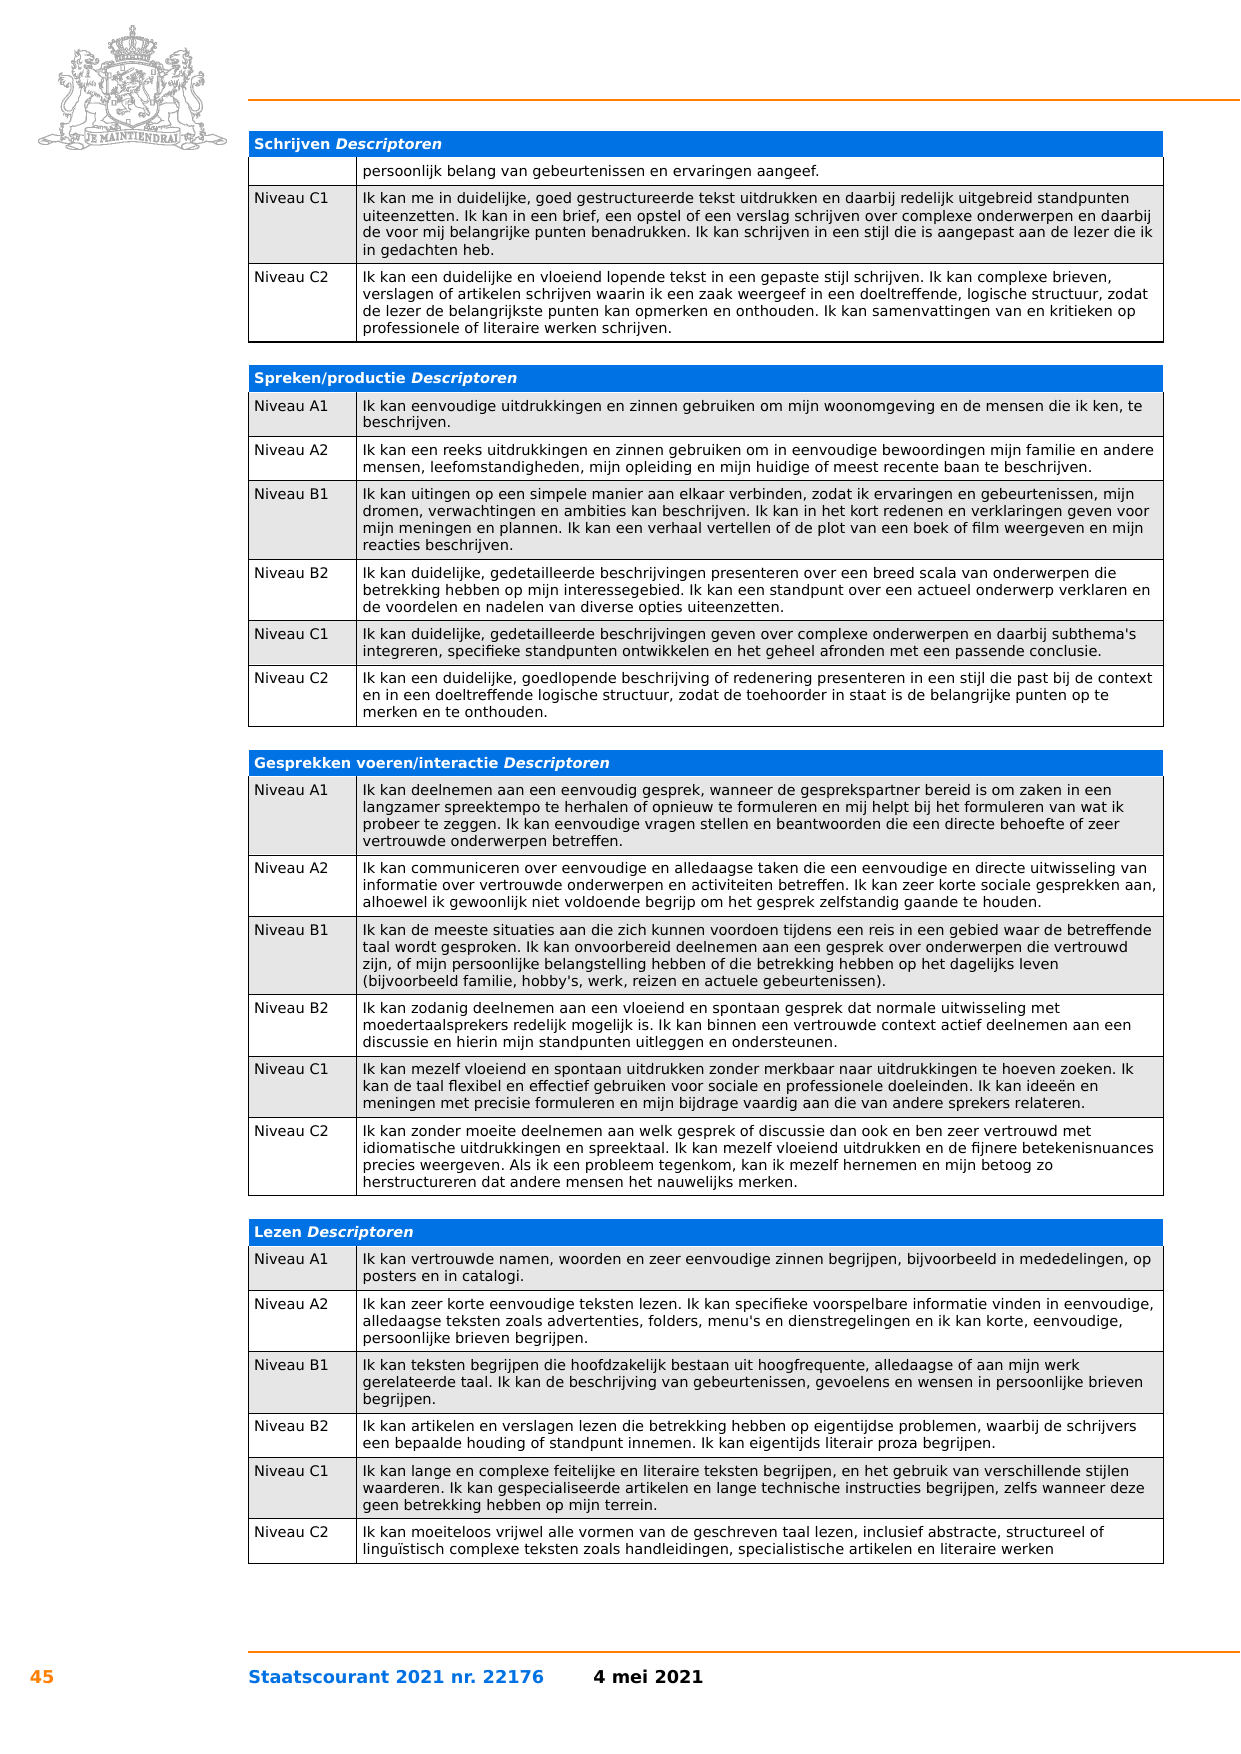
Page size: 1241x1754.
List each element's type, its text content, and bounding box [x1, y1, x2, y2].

table_cell Niveau C2 [249, 666, 356, 726]
table_cell Niveau C2 [249, 264, 356, 341]
table_cell Ik kan zeer korte eenvoudige teksten lezen. Ik kan specifieke voorspelbare informatie vinden in eenvoudige, alledaagse teksten zoals advertenties, folders, menu's en dienstregelingen en ik kan korte, eenvoudige, persoonlijke brieven begrijpen. [357, 1291, 1163, 1351]
table_cell Niveau B1 [249, 917, 356, 994]
table_header Gesprekken voeren/interactie Descriptoren [249, 750, 1163, 776]
table_cell Ik kan een duidelijke en vloeiend lopende tekst in een gepaste stijl schrijven. Ik kan complexe brieven, verslagen of artikelen schrijven waarin ik een zaak weergeef in een doeltreffende, logische structuur, zodat de lezer de belangrijkste punten kan opmerken en onthouden. Ik kan samenvattingen van en kritieken op professionele of literaire werken schrijven. [357, 264, 1163, 341]
table_cell Niveau A1 [249, 777, 356, 854]
picture [38, 25, 227, 150]
table_cell Ik kan uitingen op een simpele manier aan elkaar verbinden, zodat ik ervaringen en gebeurtenissen, mijn dromen, verwachtingen en ambities kan beschrijven. Ik kan in het kort redenen en verklaringen geven voor mijn meningen en plannen. Ik kan een verhaal vertellen of de plot van een boek of film weergeven en mijn reacties beschrijven. [357, 481, 1163, 559]
table_cell [249, 158, 356, 185]
table_cell Niveau B1 [249, 481, 356, 559]
table_cell Ik kan lange en complexe feitelijke en literaire teksten begrijpen, en het gebruik van verschillende stijlen waarderen. Ik kan gespecialiseerde artikelen en lange technische instructies begrijpen, zelfs wanneer deze geen betrekking hebben op mijn terrein. [357, 1458, 1163, 1518]
table_cell Ik kan duidelijke, gedetailleerde beschrijvingen presenteren over een breed scala van onderwerpen die betrekking hebben op mijn interessegebied. Ik kan een standpunt over een actueel onderwerp verklaren en de voordelen en nadelen van diverse opties uiteenzetten. [357, 560, 1163, 620]
table_cell Ik kan moeiteloos vrijwel alle vormen van de geschreven taal lezen, inclusief abstracte, structureel of linguïstisch complexe teksten zoals handleidingen, specialistische artikelen en literaire werken [357, 1519, 1163, 1563]
table_cell Ik kan de meeste situaties aan die zich kunnen voordoen tijdens een reis in een gebied waar de betreffende taal wordt gesproken. Ik kan onvoorbereid deelnemen aan een gesprek over onderwerpen die vertrouwd zijn, of mijn persoonlijke belangstelling hebben of die betrekking hebben op het dagelijks leven (bijvoorbeeld familie, hobby's, werk, reizen en actuele gebeurtenissen). [357, 917, 1163, 994]
table_cell Niveau A1 [249, 1247, 356, 1290]
table_cell Niveau C2 [249, 1519, 356, 1563]
table_cell Ik kan teksten begrijpen die hoofdzakelijk bestaan uit hoogfrequente, alledaagse of aan mijn werk gerelateerde taal. Ik kan de beschrijving van gebeurtenissen, gevoelens en wensen in persoonlijke brieven begrijpen. [357, 1352, 1163, 1413]
table_cell Niveau A1 [249, 393, 356, 436]
table_cell Niveau A2 [249, 856, 356, 916]
table_cell Ik kan artikelen en verslagen lezen die betrekking hebben op eigentijdse problemen, waarbij de schrijvers een bepaalde houding of standpunt innemen. Ik kan eigentijds literair proza begrijpen. [357, 1414, 1163, 1457]
table_cell Niveau C1 [249, 621, 356, 664]
table_cell persoonlijk belang van gebeurtenissen en ervaringen aangeef. [357, 158, 1163, 185]
table_cell Niveau C1 [249, 1458, 356, 1518]
table_cell Ik kan eenvoudige uitdrukkingen en zinnen gebruiken om mijn woonomgeving en de mensen die ik ken, te beschrijven. [357, 393, 1163, 436]
table_cell Ik kan deelnemen aan een eenvoudig gesprek, wanneer de gesprekspartner bereid is om zaken in een langzamer spreektempo te herhalen of opnieuw te formuleren en mij helpt bij het formuleren van wat ik probeer te zeggen. Ik kan eenvoudige vragen stellen en beantwoorden die een directe behoefte of zeer vertrouwde onderwerpen betreffen. [357, 777, 1163, 854]
table_cell Ik kan zodanig deelnemen aan een vloeiend en spontaan gesprek dat normale uitwisseling met moedertaalsprekers redelijk mogelijk is. Ik kan binnen een vertrouwde context actief deelnemen aan een discussie en hierin mijn standpunten uitleggen en ondersteunen. [357, 995, 1163, 1056]
table_cell Niveau A2 [249, 437, 356, 480]
table_cell Niveau B2 [249, 1414, 356, 1457]
table_cell Ik kan een duidelijke, goedlopende beschrijving of redenering presenteren in een stijl die past bij de context en in een doeltreffende logische structuur, zodat de toehoorder in staat is de belangrijke punten op te merken en te onthouden. [357, 666, 1163, 726]
table_cell Niveau C1 [249, 1057, 356, 1117]
table_cell Ik kan me in duidelijke, goed gestructureerde tekst uitdrukken en daarbij redelijk uitgebreid standpunten uiteenzetten. Ik kan in een brief, een opstel of een verslag schrijven over complexe onderwerpen en daarbij de voor mij belangrijke punten benadrukken. Ik kan schrijven in een stijl die is aangepast aan de lezer die ik in gedachten heb. [357, 186, 1163, 263]
table_cell Niveau B1 [249, 1352, 356, 1413]
table_cell Ik kan communiceren over eenvoudige en alledaagse taken die een eenvoudige en directe uitwisseling van informatie over vertrouwde onderwerpen en activiteiten betreffen. Ik kan zeer korte sociale gesprekken aan, alhoewel ik gewoonlijk niet voldoende begrijp om het gesprek zelfstandig gaande te houden. [357, 856, 1163, 916]
table_cell Ik kan duidelijke, gedetailleerde beschrijvingen geven over complexe onderwerpen en daarbij subthema's integreren, specifieke standpunten ontwikkelen en het geheel afronden met een passende conclusie. [357, 621, 1163, 664]
table_cell Niveau B2 [249, 995, 356, 1056]
table_cell Ik kan zonder moeite deelnemen aan welk gesprek of discussie dan ook en ben zeer vertrouwd met idiomatische uitdrukkingen en spreektaal. Ik kan mezelf vloeiend uitdrukken en de fijnere betekenisnuances precies weergeven. Als ik een probleem tegenkom, kan ik mezelf hernemen en mijn betoog zo herstructureren dat andere mensen het nauwelijks merken. [357, 1118, 1163, 1195]
table_header Schrijven Descriptoren [249, 131, 1163, 157]
table_cell Niveau A2 [249, 1291, 356, 1351]
table_cell Ik kan mezelf vloeiend en spontaan uitdrukken zonder merkbaar naar uitdrukkingen te hoeven zoeken. Ik kan de taal flexibel en effectief gebruiken voor sociale en professionele doeleinden. Ik kan ideeën en meningen met precisie formuleren en mijn bijdrage vaardig aan die van andere sprekers relateren. [357, 1057, 1163, 1117]
table_header Lezen Descriptoren [249, 1219, 1163, 1246]
table_cell Niveau B2 [249, 560, 356, 620]
table_cell Ik kan vertrouwde namen, woorden en zeer eenvoudige zinnen begrijpen, bijvoorbeeld in mededelingen, op posters en in catalogi. [357, 1247, 1163, 1290]
table_header Spreken/productie Descriptoren [249, 365, 1163, 392]
table_cell Niveau C2 [249, 1118, 356, 1195]
table_cell Niveau C1 [249, 186, 356, 263]
table_cell Ik kan een reeks uitdrukkingen en zinnen gebruiken om in eenvoudige bewoordingen mijn familie en andere mensen, leefomstandigheden, mijn opleiding en mijn huidige of meest recente baan te beschrijven. [357, 437, 1163, 480]
